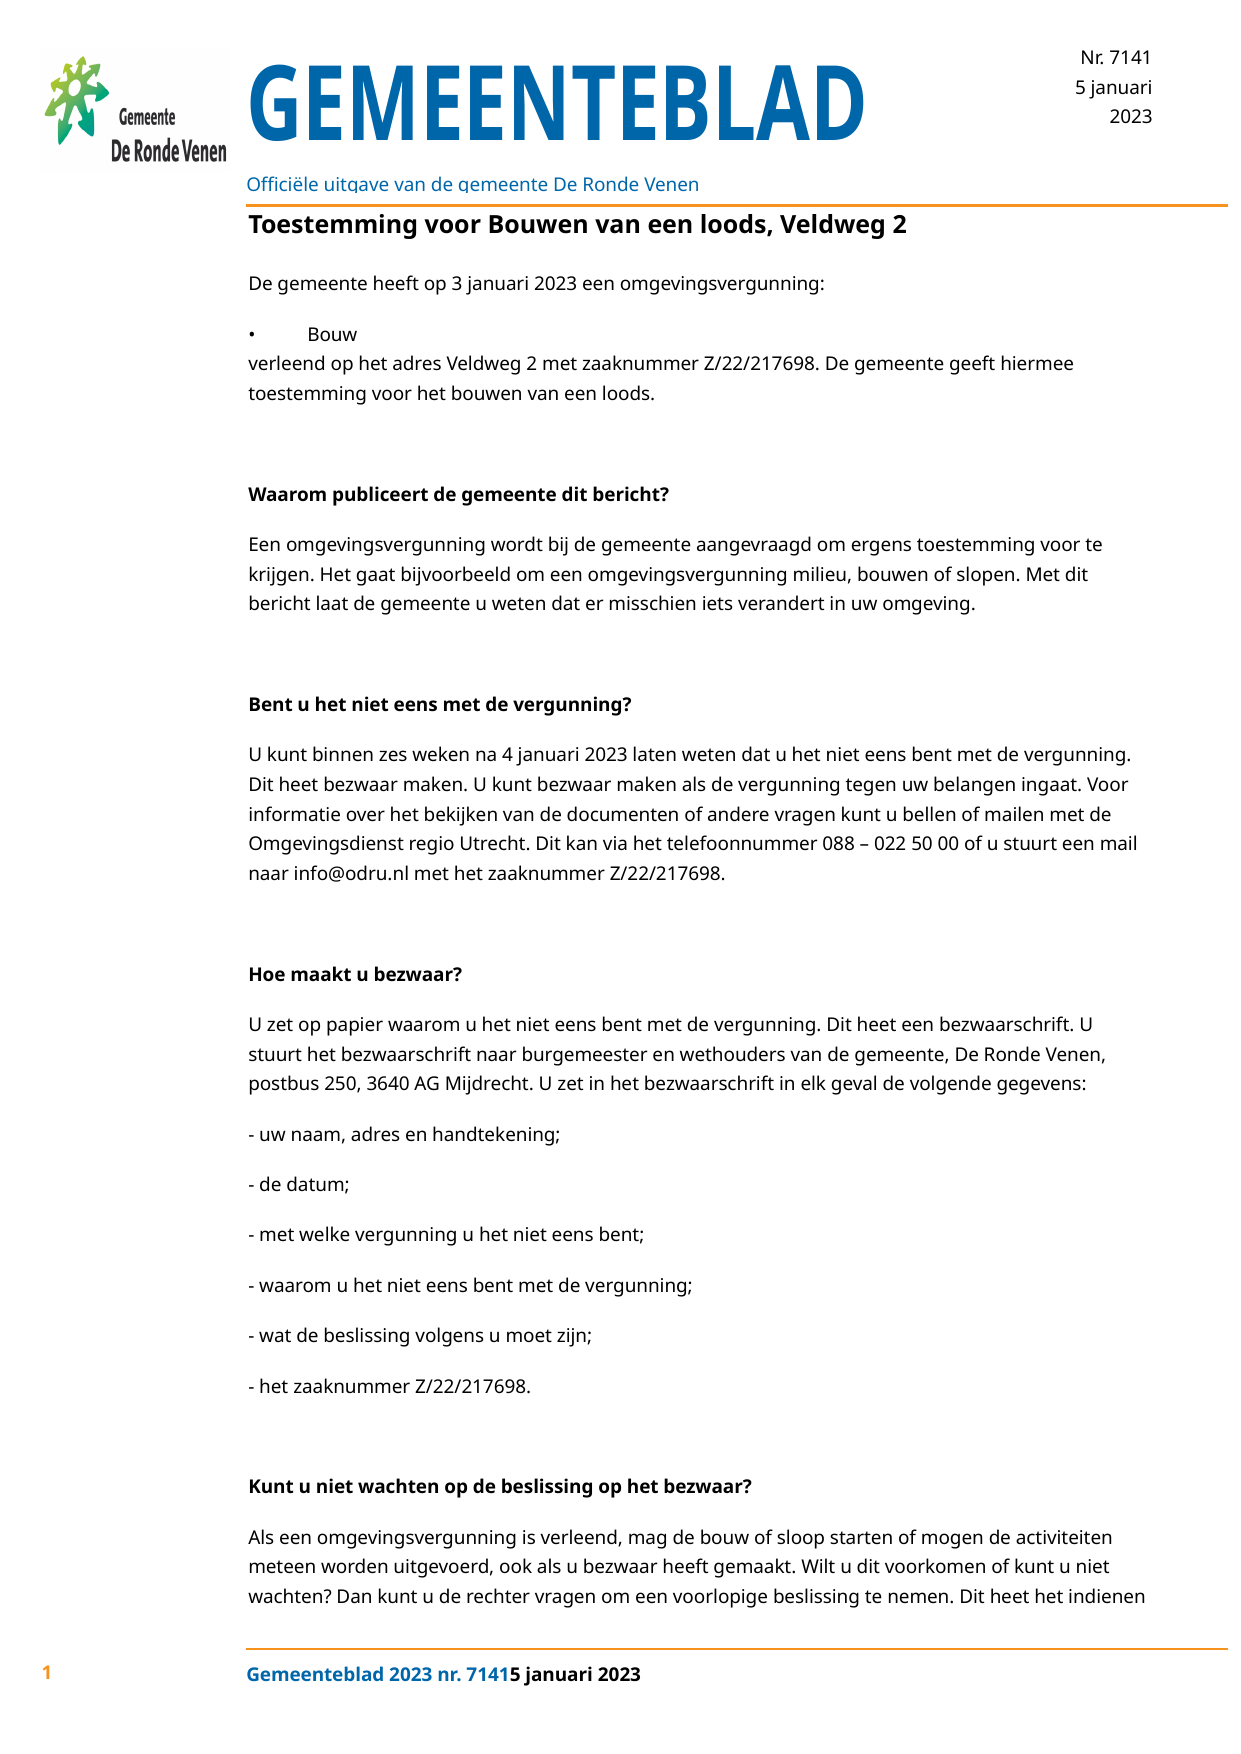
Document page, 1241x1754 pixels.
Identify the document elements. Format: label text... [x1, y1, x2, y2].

text Waarom publiceert de gemeente dit bericht? [248, 481, 1152, 506]
text - uw naam, adres en handtekening; [248, 1121, 1152, 1146]
text Een omgevingsvergunning wordt bij de gemeente aangevraagd om ergens toestemming voor te krijgen. Het gaat bijvoorbeeld om een omgevingsvergunning milieu, bouwen of slopen. Met dit bericht laat de gemeente u weten dat er misschien iets verandert in uw omgeving. [248, 531, 1152, 616]
text verleend op het adres Veldweg 2 met zaaknummer Z/22/217698. De gemeente geeft hiermee toestemming voor het bouwen van een loods. [248, 350, 1152, 406]
list Bouw [248, 321, 1152, 346]
text Toestemming voor Bouwen van een loods, Veldweg 2 [248, 207, 1152, 241]
text - de datum; [248, 1171, 1152, 1197]
text De gemeente heeft op 3 januari 2023 een omgevingsvergunning: [248, 270, 1152, 296]
text - met welke vergunning u het niet eens bent; [248, 1222, 1152, 1247]
text Hoe maakt u bezwaar? [248, 961, 1152, 986]
text - waarom u het niet eens bent met de vergunning; [248, 1272, 1152, 1298]
text Kunt u niet wachten op de beslissing op het bezwaar? [248, 1474, 1152, 1499]
text - het zaaknummer Z/22/217698. [248, 1373, 1152, 1398]
text U kunt binnen zes weken na 4 januari 2023 laten weten dat u het niet eens bent met de vergunning. Dit heet bezwaar maken. U kunt bezwaar maken als de vergunning tegen uw belangen ingaat. Voor informatie over het bekijken van de documenten of andere vragen kunt u bellen of mailen met de Omgevingsdienst regio Utrecht. Dit kan via het telefoonnummer 088 – 022 50 00 of u stuurt een mail naar info@odru.nl met het zaaknummer Z/22/217698. [248, 742, 1152, 886]
picture [41, 47, 231, 172]
text - wat de beslissing volgens u moet zijn; [248, 1322, 1152, 1348]
text Bent u het niet eens met de vergunning? [248, 691, 1152, 717]
text U zet op papier waarom u het niet eens bent met de vergunning. Dit heet een bezwaarschrift. U stuurt het bezwaarschrift naar burgemeester en wethouders van de gemeente, De Ronde Venen, postbus 250, 3640 AG Mijdrecht. U zet in het bezwaarschrift in elk geval de volgende gegevens: [248, 1011, 1152, 1096]
text Als een omgevingsvergunning is verleend, mag de bouw of sloop starten of mogen de activiteiten meteen worden uitgevoerd, ook als u bezwaar heeft gemaakt. Wilt u dit voorkomen of kunt u niet wachten? Dan kunt u de rechter vragen om een voorlopige beslissing te nemen. Dit heet het indienen [248, 1524, 1152, 1609]
